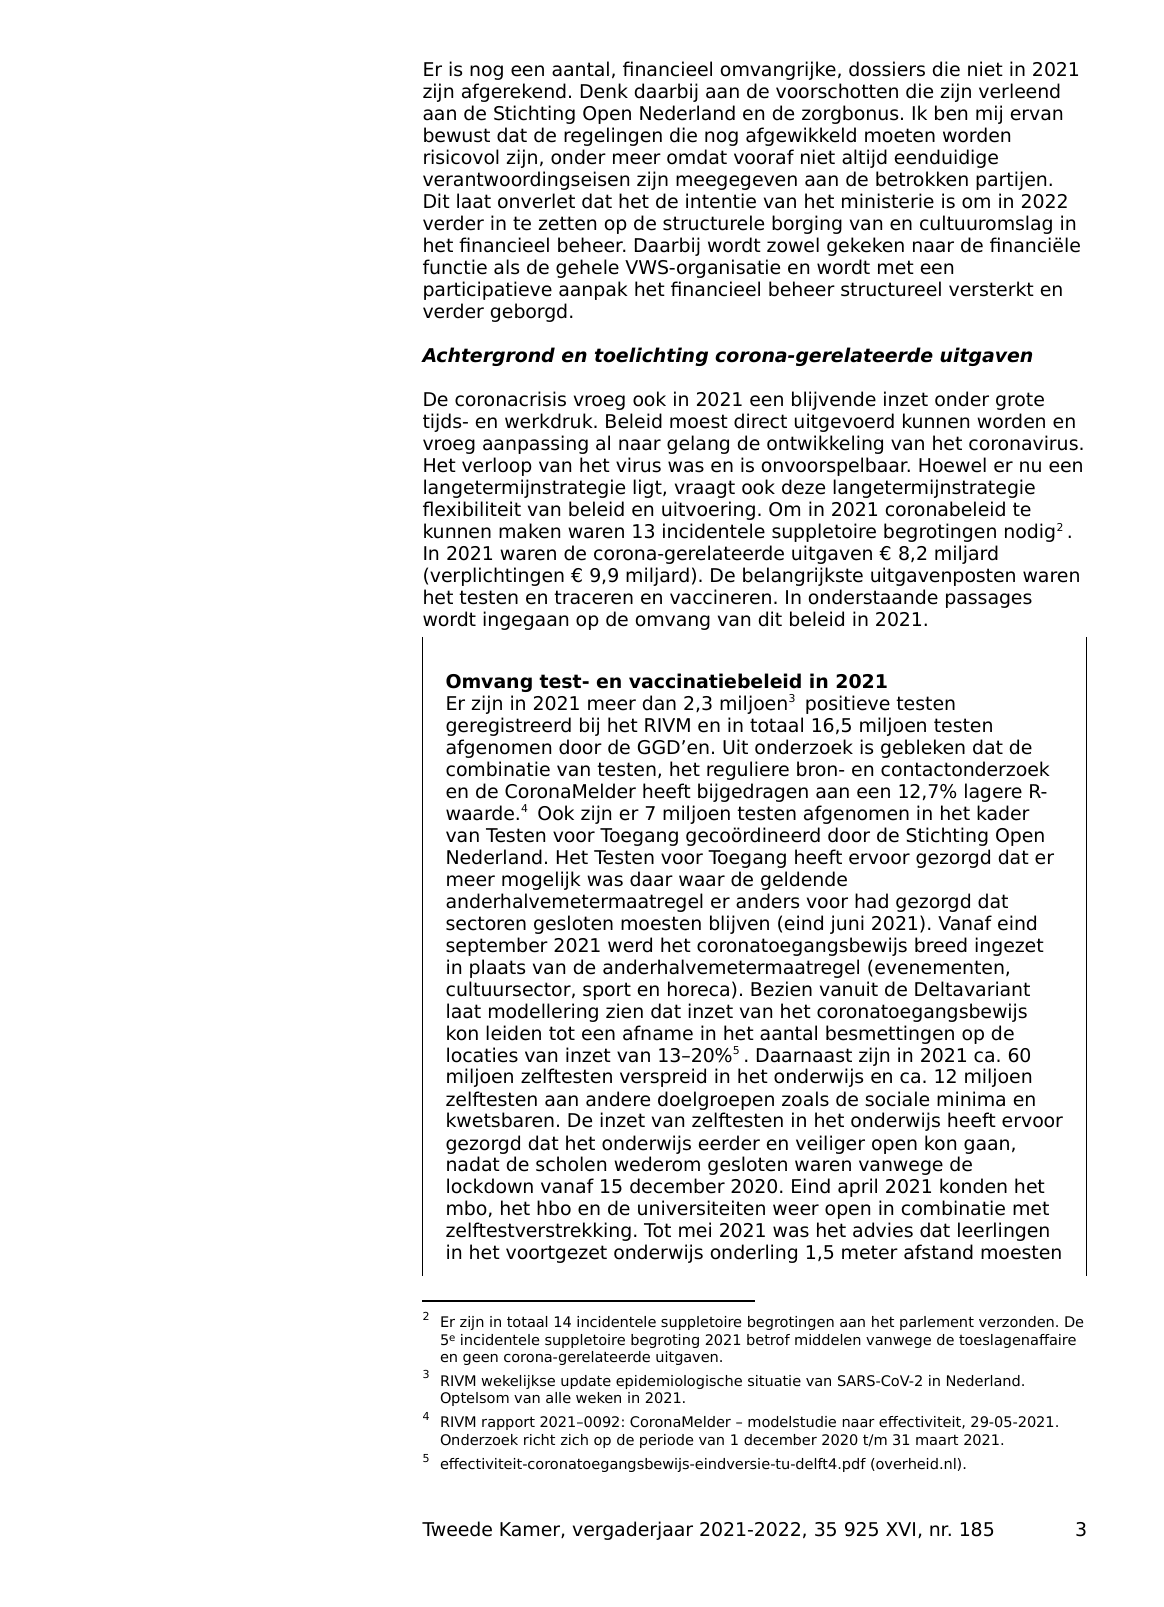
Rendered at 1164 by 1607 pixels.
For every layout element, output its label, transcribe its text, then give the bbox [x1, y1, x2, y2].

subtitle Achtergrond en toelichting corona-gerelateerde uitgaven [422, 345, 1087, 367]
table_header Omvang test- en vaccinatiebeleid in 2021 Er zijn in 2021 meer dan 2,3 miljoen positieve testen geregistreerd bij het RIVM en in totaal 16,5 miljoen testen afgenomen door de GGD’en. Uit onderzoek is gebleken dat de combinatie van testen, het reguliere bron- en contactonderzoek en de CoronaMelder heeft bijgedragen aan een 12,7% lagere R-waarde. Ook zijn er 7 miljoen testen afgenomen in het kader van Testen voor Toegang gecoördineerd door de Stichting Open Nederland. Het Testen voor Toegang heeft ervoor gezorgd dat er meer mogelijk was daar waar de geldende anderhalvemetermaatregel er anders voor had gezorgd dat sectoren gesloten moesten blijven (eind juni 2021). Vanaf eind september 2021 werd het coronatoegangsbewijs breed ingezet in plaats van de anderhalvemetermaatregel (evenementen, cultuursector, sport en horeca). Bezien vanuit de Deltavariant laat modellering zien dat inzet van het coronatoegangsbewijs kon leiden tot een afname in het aantal besmettingen op de locaties van inzet van 13–20%. Daarnaast zijn in 2021 ca. 60 miljoen zelftesten verspreid in het onderwijs en ca. 12 miljoen zelftesten aan andere doelgroepen zoals de sociale minima en kwetsbaren. De inzet van zelftesten in het onderwijs heeft ervoor gezorgd dat het onderwijs eerder en veiliger open kon gaan, nadat de scholen wederom gesloten waren vanwege de lockdown vanaf 15 december 2020. Eind april 2021 konden het mbo, het hbo en de universiteiten weer open in combinatie met zelftestverstrekking. Tot mei 2021 was het advies dat leerlingen in het voortgezet onderwijs onderling 1,5 meter afstand moesten [423, 637, 1086, 1276]
text Er zijn in totaal 14 incidentele suppletoire begrotingen aan het parlement verzonden. De 5e incidentele suppletoire begroting 2021 betrof middelen vanwege de toeslagenaffaire en geen corona-gerelateerde uitgaven. [422, 1310, 1087, 1366]
text Er is nog een aantal, financieel omvangrijke, dossiers die niet in 2021 zijn afgerekend. Denk daarbij aan de voorschotten die zijn verleend aan de Stichting Open Nederland en de zorgbonus. Ik ben mij ervan bewust dat de regelingen die nog afgewikkeld moeten worden risicovol zijn, onder meer omdat vooraf niet altijd eenduidige verantwoordingseisen zijn meegegeven aan de betrokken partijen. Dit laat onverlet dat het de intentie van het ministerie is om in 2022 verder in te zetten op de structurele borging van en cultuuromslag in het financieel beheer. Daarbij wordt zowel gekeken naar de financiële functie als de gehele VWS-organisatie en wordt met een participatieve aanpak het financieel beheer structureel versterkt en verder geborgd. [422, 59, 1087, 323]
text De coronacrisis vroeg ook in 2021 een blijvende inzet onder grote tijds- en werkdruk. Beleid moest direct uitgevoerd kunnen worden en vroeg aanpassing al naar gelang de ontwikkeling van het coronavirus. Het verloop van het virus was en is onvoorspelbaar. Hoewel er nu een langetermijnstrategie ligt, vraagt ook deze langetermijnstrategie flexibiliteit van beleid en uitvoering. Om in 2021 coronabeleid te kunnen maken waren 13 incidentele suppletoire begrotingen nodig. In 2021 waren de corona-gerelateerde uitgaven € 8,2 miljard (verplichtingen € 9,9 miljard). De belangrijkste uitgavenposten waren het testen en traceren en vaccineren. In onderstaande passages wordt ingegaan op de omvang van dit beleid in 2021. [422, 389, 1087, 631]
